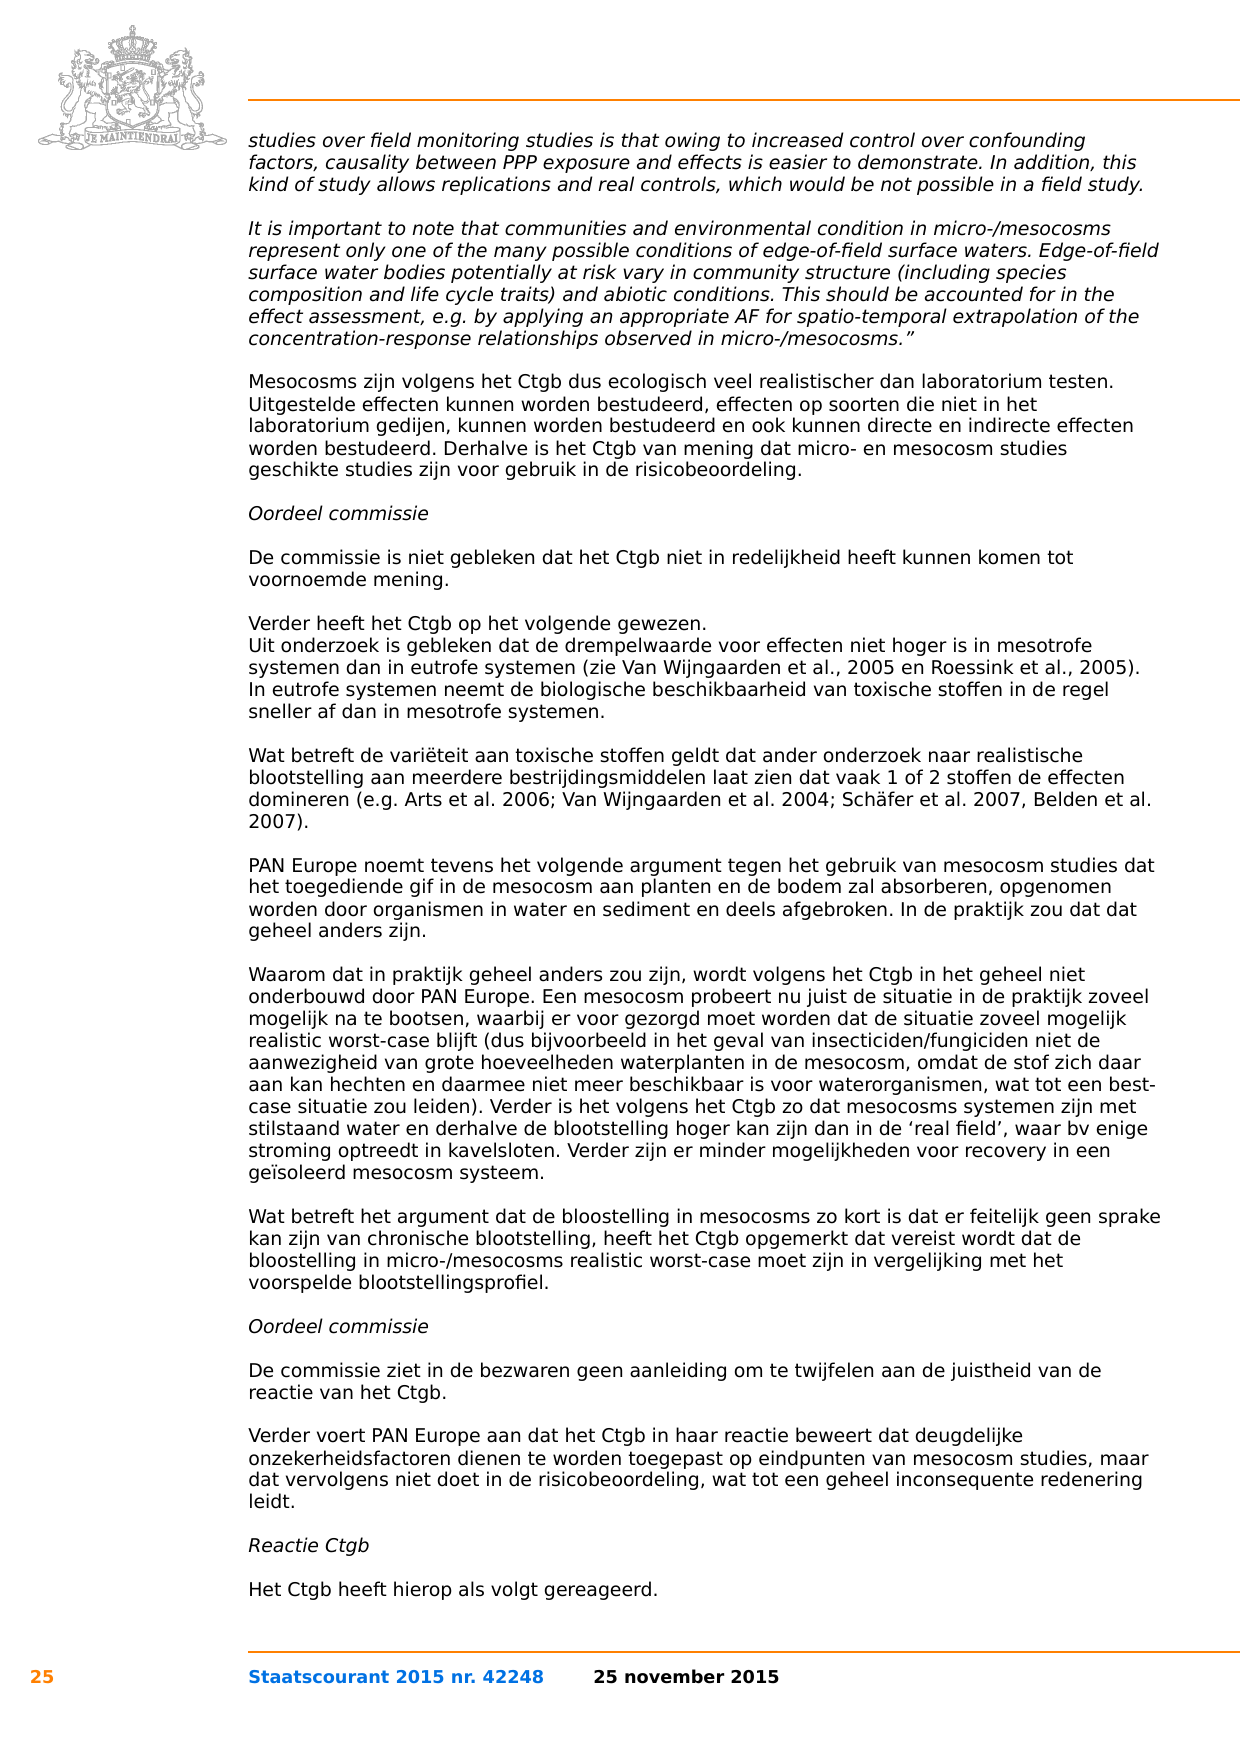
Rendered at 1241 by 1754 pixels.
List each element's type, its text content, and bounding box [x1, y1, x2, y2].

text studies over field monitoring studies is that owing to increased control over confounding factors, causality between PPP exposure and effects is easier to demonstrate. In addition, this kind of study allows replications and real controls, which would be not possible in a field study. [248, 130, 1163, 196]
text De commissie ziet in de bezwaren geen aanleiding om te twijfelen aan de juistheid van de reactie van het Ctgb. [248, 1359, 1163, 1403]
text Wat betreft het argument dat de bloostelling in mesocosms zo kort is dat er feitelijk geen sprake kan zijn van chronische blootstelling, heeft het Ctgb opgemerkt dat vereist wordt dat de bloostelling in micro-/mesocosms realistic worst-case moet zijn in vergelijking met het voorspelde blootstellingsprofiel. [248, 1206, 1163, 1294]
text Verder heeft het Ctgb op het volgende gewezen. [248, 613, 1163, 635]
text Mesocosms zijn volgens het Ctgb dus ecologisch veel realistischer dan laboratorium testen. Uitgestelde effecten kunnen worden bestudeerd, effecten op soorten die niet in het laboratorium gedijen, kunnen worden bestudeerd en ook kunnen directe en indirecte effecten worden bestudeerd. Derhalve is het Ctgb van mening dat micro- en mesocosm studies geschikte studies zijn voor gebruik in de risicobeoordeling. [248, 371, 1163, 481]
text Het Ctgb heeft hierop als volgt gereageerd. [248, 1579, 1163, 1601]
text De commissie is niet gebleken dat het Ctgb niet in redelijkheid heeft kunnen komen tot voornoemde mening. [248, 547, 1163, 591]
text Wat betreft de variëteit aan toxische stoffen geldt dat ander onderzoek naar realistische blootstelling aan meerdere bestrijdingsmiddelen laat zien dat vaak 1 of 2 stoffen de effecten domineren (e.g. Arts et al. 2006; Van Wijngaarden et al. 2004; Schäfer et al. 2007, Belden et al. 2007). [248, 745, 1163, 833]
text Uit onderzoek is gebleken dat de drempelwaarde voor effecten niet hoger is in mesotrofe systemen dan in eutrofe systemen (zie Van Wijngaarden et al., 2005 en Roessink et al., 2005). In eutrofe systemen neemt de biologische beschikbaarheid van toxische stoffen in de regel sneller af dan in mesotrofe systemen. [248, 635, 1163, 723]
subtitle Reactie Ctgb [248, 1535, 1163, 1557]
text Waarom dat in praktijk geheel anders zou zijn, wordt volgens het Ctgb in het geheel niet onderbouwd door PAN Europe. Een mesocosm probeert nu juist de situatie in de praktijk zoveel mogelijk na te bootsen, waarbij er voor gezorgd moet worden dat de situatie zoveel mogelijk realistic worst-case blijft (dus bijvoorbeeld in het geval van insecticiden/fungiciden niet de aanwezigheid van grote hoeveelheden waterplanten in de mesocosm, omdat de stof zich daar aan kan hechten en daarmee niet meer beschikbaar is voor waterorganismen, wat tot een best-case situatie zou leiden). Verder is het volgens het Ctgb zo dat mesocosms systemen zijn met stilstaand water en derhalve de blootstelling hoger kan zijn dan in de ‘real field’, waar bv enige stroming optreedt in kavelsloten. Verder zijn er minder mogelijkheden voor recovery in een geïsoleerd mesocosm systeem. [248, 964, 1163, 1184]
subtitle Oordeel commissie [248, 1316, 1163, 1338]
text Verder voert PAN Europe aan dat het Ctgb in haar reactie beweert dat deugdelijke onzekerheidsfactoren dienen te worden toegepast op eindpunten van mesocosm studies, maar dat vervolgens niet doet in de risicobeoordeling, wat tot een geheel inconsequente redenering leidt. [248, 1425, 1163, 1513]
subtitle Oordeel commissie [248, 503, 1163, 525]
text PAN Europe noemt tevens het volgende argument tegen het gebruik van mesocosm studies dat het toegediende gif in de mesocosm aan planten en de bodem zal absorberen, opgenomen worden door organismen in water en sediment en deels afgebroken. In de praktijk zou dat dat geheel anders zijn. [248, 854, 1163, 942]
text It is important to note that communities and environmental condition in micro-/mesocosms represent only one of the many possible conditions of edge-of-field surface waters. Edge-of-field surface water bodies potentially at risk vary in community structure (including species composition and life cycle traits) and abiotic conditions. This should be accounted for in the effect assessment, e.g. by applying an appropriate AF for spatio-temporal extrapolation of the concentration-response relationships observed in micro-/mesocosms.” [248, 218, 1163, 349]
picture [38, 25, 227, 150]
